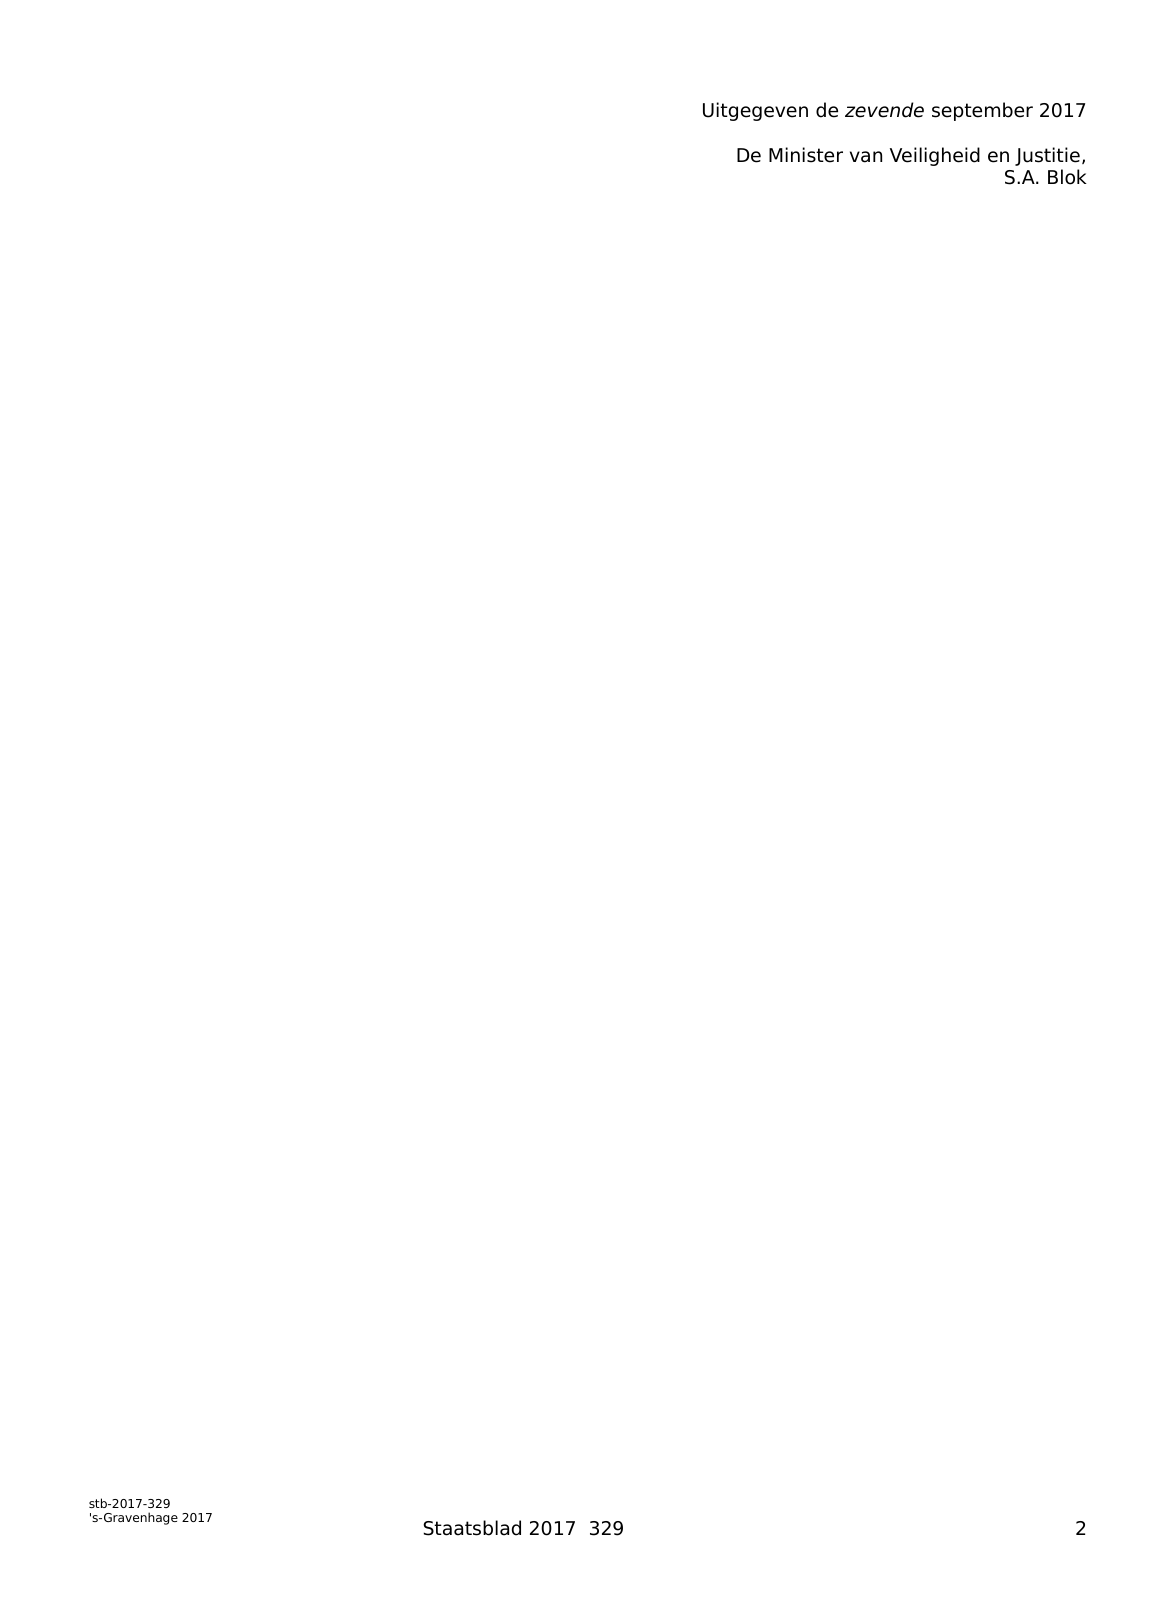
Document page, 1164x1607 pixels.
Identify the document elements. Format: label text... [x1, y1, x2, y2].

text stb-2017-329 [88, 1497, 323, 1511]
text De Minister van Veiligheid en Justitie, S.A. Blok [422, 144, 1087, 188]
text 's-Gravenhage 2017 [88, 1511, 323, 1525]
text Uitgegeven de zevende september 2017 [422, 100, 1087, 122]
